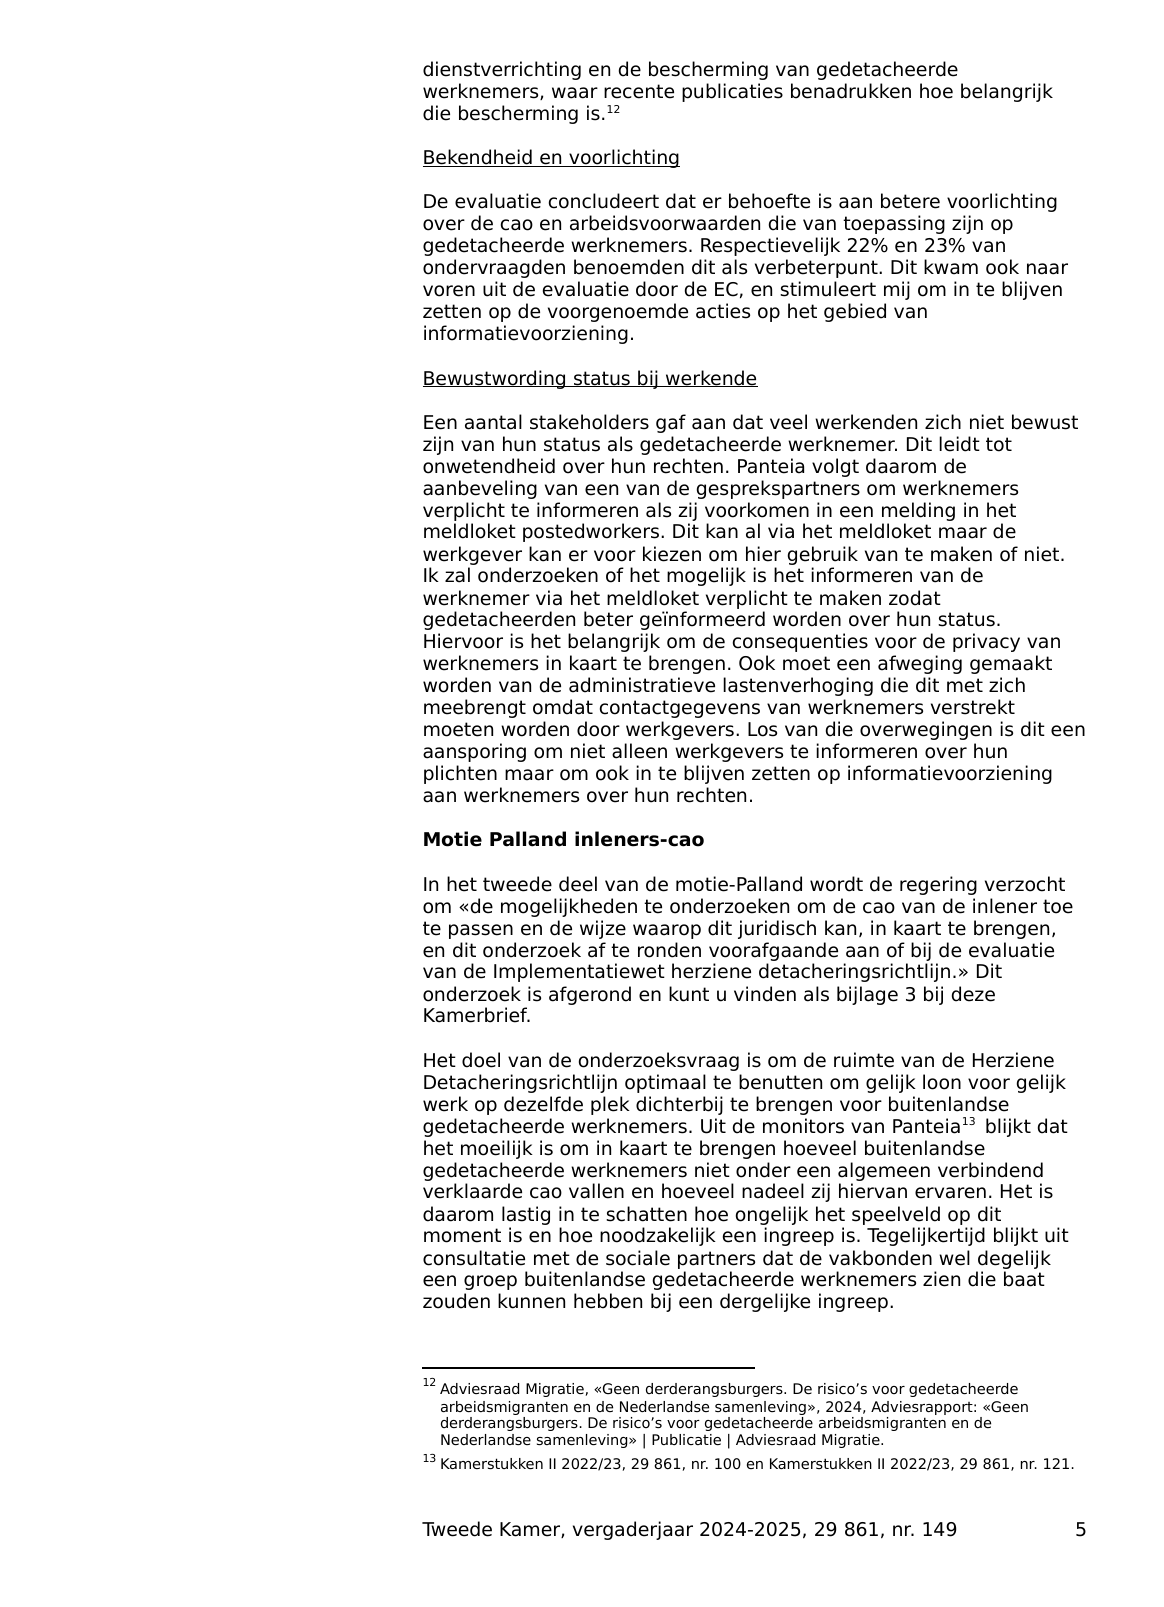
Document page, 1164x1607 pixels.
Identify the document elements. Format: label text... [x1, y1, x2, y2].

text Een aantal stakeholders gaf aan dat veel werkenden zich niet bewust zijn van hun status als gedetacheerde werknemer. Dit leidt tot onwetendheid over hun rechten. Panteia volgt daarom de aanbeveling van een van de gesprekspartners om werknemers verplicht te informeren als zij voorkomen in een melding in het meldloket postedworkers. Dit kan al via het meldloket maar de werkgever kan er voor kiezen om hier gebruik van te maken of niet. Ik zal onderzoeken of het mogelijk is het informeren van de werknemer via het meldloket verplicht te maken zodat gedetacheerden beter geïnformeerd worden over hun status. Hiervoor is het belangrijk om de consequenties voor de privacy van werknemers in kaart te brengen. Ook moet een afweging gemaakt worden van de administratieve lastenverhoging die dit met zich meebrengt omdat contactgegevens van werknemers verstrekt moeten worden door werkgevers. Los van die overwegingen is dit een aansporing om niet alleen werkgevers te informeren over hun plichten maar om ook in te blijven zetten op informatievoorziening aan werknemers over hun rechten. [422, 412, 1087, 807]
text Adviesraad Migratie, «Geen derderangsburgers. De risico’s voor gedetacheerde arbeidsmigranten en de Nederlandse samenleving», 2024, Adviesrapport: «Geen derderangsburgers. De risico’s voor gedetacheerde arbeidsmigranten en de Nederlandse samenleving» | Publicatie | Adviesraad Migratie. [422, 1377, 1087, 1449]
text dienstverrichting en de bescherming van gedetacheerde werknemers, waar recente publicaties benadrukken hoe belangrijk die bescherming is. [422, 59, 1087, 125]
subtitle Bekendheid en voorlichting [422, 147, 1087, 169]
subtitle Motie Palland inleners-cao [422, 829, 1087, 851]
text Kamerstukken II 2022/23, 29 861, nr. 100 en Kamerstukken II 2022/23, 29 861, nr. 121. [422, 1452, 1087, 1474]
text Het doel van de onderzoeksvraag is om de ruimte van de Herziene Detacheringsrichtlijn optimaal te benutten om gelijk loon voor gelijk werk op dezelfde plek dichterbij te brengen voor buitenlandse gedetacheerde werknemers. Uit de monitors van Panteia blijkt dat het moeilijk is om in kaart te brengen hoeveel buitenlandse gedetacheerde werknemers niet onder een algemeen verbindend verklaarde cao vallen en hoeveel nadeel zij hiervan ervaren. Het is daarom lastig in te schatten hoe ongelijk het speelveld op dit moment is en hoe noodzakelijk een ingreep is. Tegelijkertijd blijkt uit consultatie met de sociale partners dat de vakbonden wel degelijk een groep buitenlandse gedetacheerde werknemers zien die baat zouden kunnen hebben bij een dergelijke ingreep. [422, 1049, 1087, 1313]
text De evaluatie concludeert dat er behoefte is aan betere voorlichting over de cao en arbeidsvoorwaarden die van toepassing zijn op gedetacheerde werknemers. Respectievelijk 22% en 23% van ondervraagden benoemden dit als verbeterpunt. Dit kwam ook naar voren uit de evaluatie door de EC, en stimuleert mij om in te blijven zetten op de voorgenoemde acties op het gebied van informatievoorziening. [422, 191, 1087, 345]
text In het tweede deel van de motie-Palland wordt de regering verzocht om «de mogelijkheden te onderzoeken om de cao van de inlener toe te passen en de wijze waarop dit juridisch kan, in kaart te brengen, en dit onderzoek af te ronden voorafgaande aan of bij de evaluatie van de Implementatiewet herziene detacheringsrichtlijn.» Dit onderzoek is afgerond en kunt u vinden als bijlage 3 bij deze Kamerbrief. [422, 873, 1087, 1027]
subtitle Bewustwording status bij werkende [422, 367, 1087, 389]
